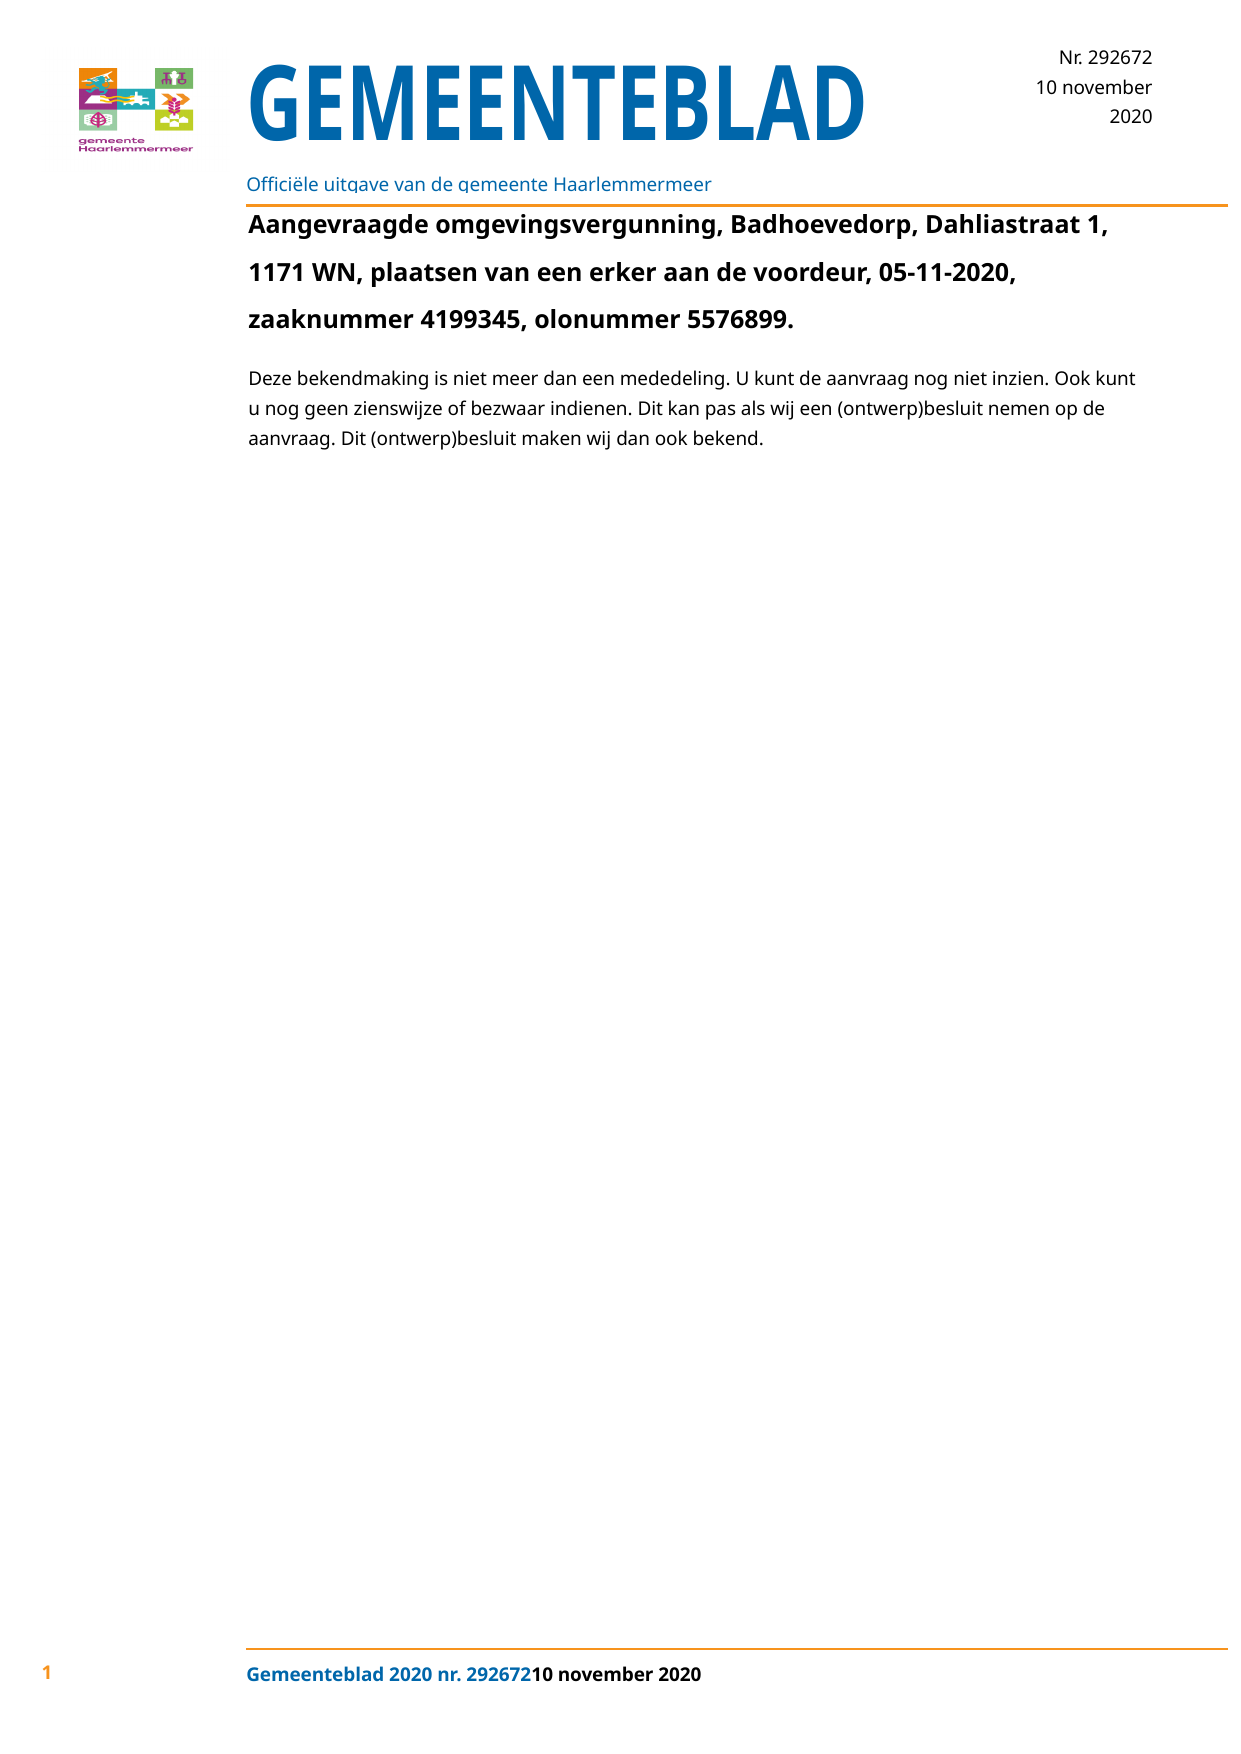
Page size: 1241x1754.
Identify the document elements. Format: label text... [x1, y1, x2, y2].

text Aangevraagde omgevingsvergunning, Badhoevedorp, Dahliastraat 1, 1171 WN, plaatsen van een erker aan de voordeur, 05-11-2020, zaaknummer 4199345, olonummer 5576899. [248, 207, 1152, 336]
text Deze bekendmaking is niet meer dan een mededeling. U kunt de aanvraag nog niet inzien. Ook kunt u nog geen zienswijze of bezwaar indienen. Dit kan pas als wij een (ontwerp)besluit nemen op de aanvraag. Dit (ontwerp)besluit maken wij dan ook bekend. [248, 366, 1152, 450]
picture [41, 47, 231, 172]
